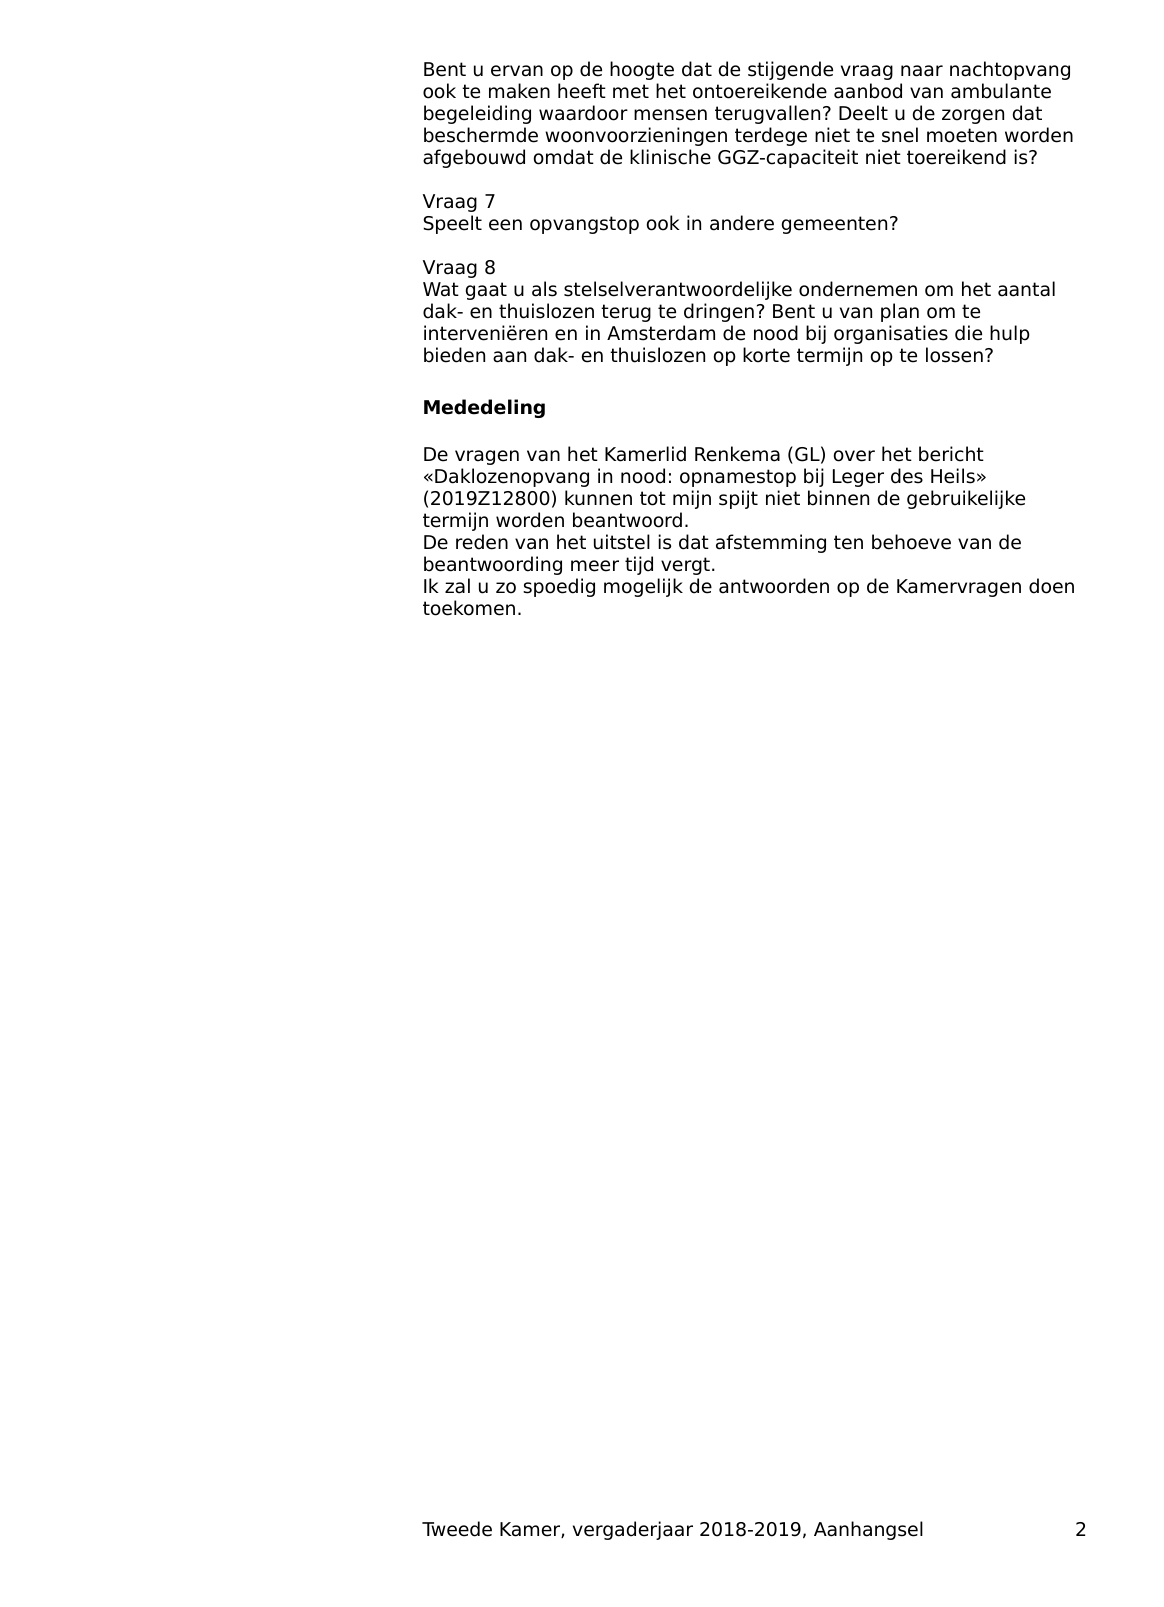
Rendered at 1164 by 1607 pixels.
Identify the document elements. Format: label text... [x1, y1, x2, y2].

text De vragen van het Kamerlid Renkema (GL) over het bericht «Daklozenopvang in nood: opnamestop bij Leger des Heils» (2019Z12800) kunnen tot mijn spijt niet binnen de gebruikelijke termijn worden beantwoord. [422, 444, 1087, 532]
text Ik zal u zo spoedig mogelijk de antwoorden op de Kamervragen doen toekomen. [422, 576, 1087, 620]
text Speelt een opvangstop ook in andere gemeenten? [422, 213, 1087, 235]
text Wat gaat u als stelselverantwoordelijke ondernemen om het aantal dak- en thuislozen terug te dringen? Bent u van plan om te interveniëren en in Amsterdam de nood bij organisaties die hulp bieden aan dak- en thuislozen op korte termijn op te lossen? [422, 279, 1087, 367]
text Vraag 8 [422, 257, 1087, 279]
subtitle Mededeling [422, 397, 1087, 419]
text De reden van het uitstel is dat afstemming ten behoeve van de beantwoording meer tijd vergt. [422, 532, 1087, 576]
text Bent u ervan op de hoogte dat de stijgende vraag naar nachtopvang ook te maken heeft met het ontoereikende aanbod van ambulante begeleiding waardoor mensen terugvallen? Deelt u de zorgen dat beschermde woonvoorzieningen terdege niet te snel moeten worden afgebouwd omdat de klinische GGZ-capaciteit niet toereikend is? [422, 59, 1087, 169]
text Vraag 7 [422, 191, 1087, 213]
